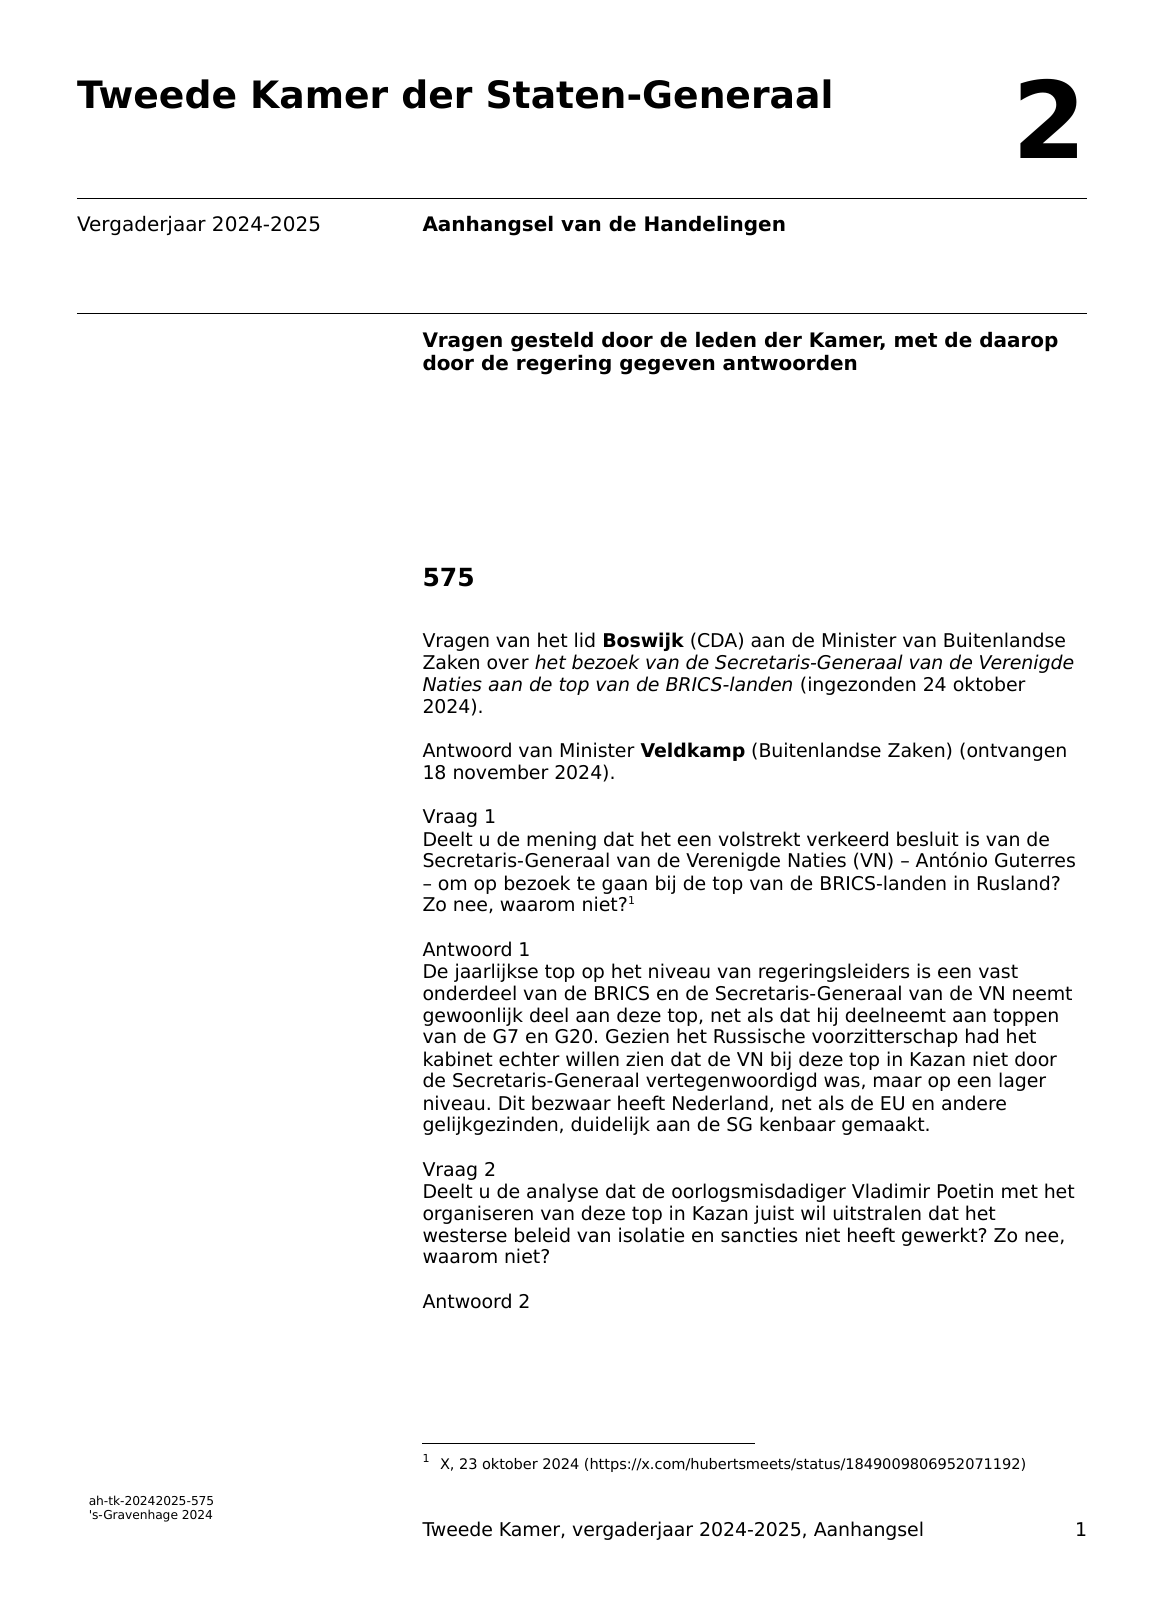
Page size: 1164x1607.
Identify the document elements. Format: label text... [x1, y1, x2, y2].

table_cell Vergaderjaar 2024-2025 [77, 199, 422, 313]
table_header Tweede Kamer der Staten-Generaal [77, 59, 886, 198]
text Vragen van het lid Boswijk (CDA) aan de Minister van Buitenlandse Zaken over het bezoek van de Secretaris-Generaal van de Verenigde Naties aan de top van de BRICS-landen (ingezonden 24 oktober 2024). [422, 630, 1087, 718]
table_cell Vragen gesteld door de leden der Kamer, met de daarop door de regering gegeven antwoorden [422, 314, 1087, 375]
table_cell [77, 314, 422, 375]
text 's-Gravenhage 2024 [88, 1508, 323, 1522]
text Deelt u de mening dat het een volstrekt verkeerd besluit is van de Secretaris-Generaal van de Verenigde Naties (VN) – António Guterres – om op bezoek te gaan bij de top van de BRICS-landen in Rusland? Zo nee, waarom niet? [422, 828, 1087, 916]
text Vraag 2 [422, 1158, 1087, 1181]
table_header 2 [886, 59, 1087, 198]
text Antwoord 1 [422, 938, 1087, 961]
text X, 23 oktober 2024 (https://x.com/hubertsmeets/status/1849009806952071192) [422, 1452, 1087, 1474]
text Antwoord 2 [422, 1291, 1087, 1313]
text Deelt u de analyse dat de oorlogsmisdadiger Vladimir Poetin met het organiseren van deze top in Kazan juist wil uitstralen dat het westerse beleid van isolatie en sancties niet heeft gewerkt? Zo nee, waarom niet? [422, 1181, 1087, 1268]
text Vraag 1 [422, 806, 1087, 828]
text Antwoord van Minister Veldkamp (Buitenlandse Zaken) (ontvangen 18 november 2024). [422, 740, 1087, 784]
text De jaarlijkse top op het niveau van regeringsleiders is een vast onderdeel van de BRICS en de Secretaris-Generaal van de VN neemt gewoonlijk deel aan deze top, net als dat hij deelneemt aan toppen van de G7 en G20. Gezien het Russische voorzitterschap had het kabinet echter willen zien dat de VN bij deze top in Kazan niet door de Secretaris-Generaal vertegenwoordigd was, maar op een lager niveau. Dit bezwaar heeft Nederland, net als de EU en andere gelijkgezinden, duidelijk aan de SG kenbaar gemaakt. [422, 961, 1087, 1136]
table_cell Aanhangsel van de Handelingen [422, 199, 1087, 313]
text 575 [422, 563, 1087, 592]
text ah-tk-20242025-575 [88, 1494, 323, 1508]
